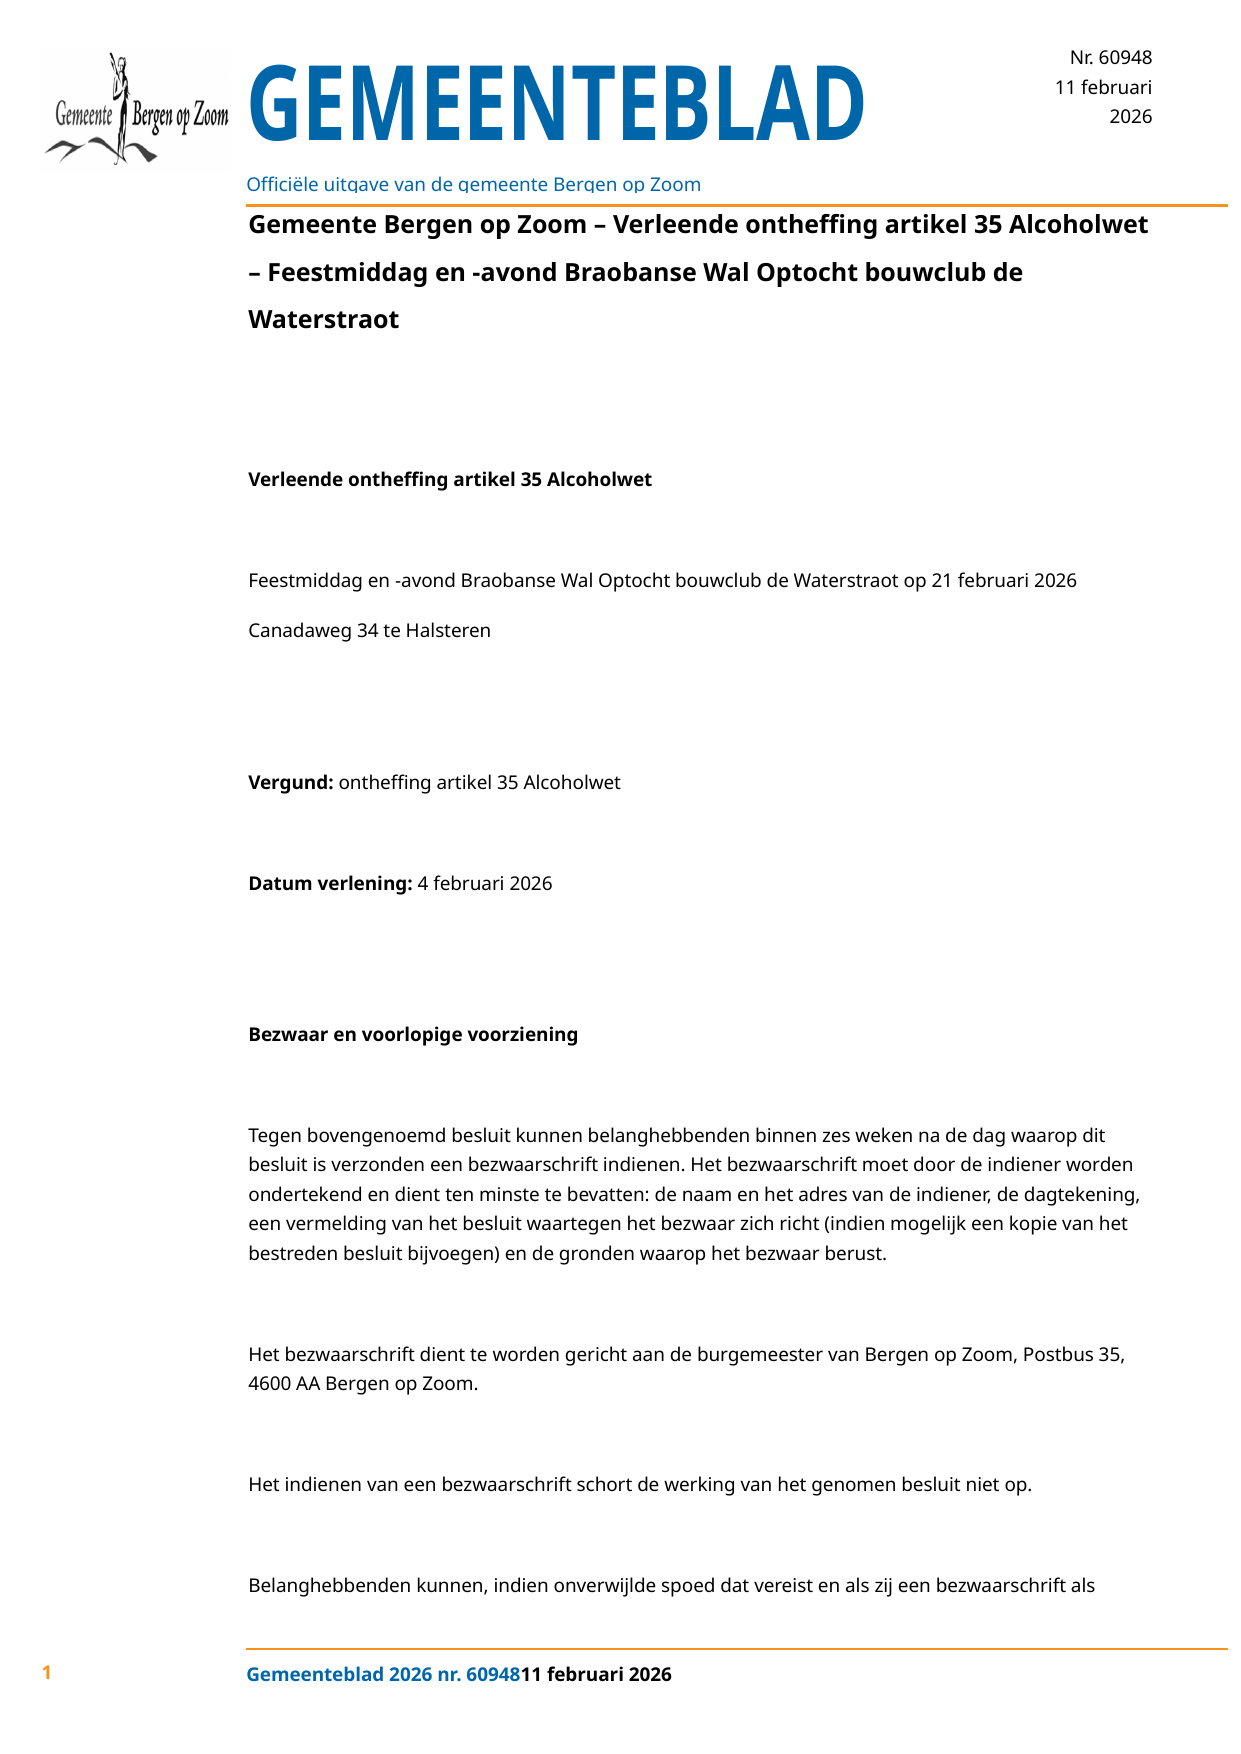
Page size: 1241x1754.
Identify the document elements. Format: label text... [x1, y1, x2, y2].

text Het indienen van een bezwaarschrift schort de werking van het genomen besluit niet op. [248, 1471, 1152, 1497]
text Feestmiddag en -avond Braobanse Wal Optocht bouwclub de Waterstraot op 21 februari 2026 [248, 567, 1152, 593]
text Verleende ontheffing artikel 35 Alcoholwet [248, 466, 1152, 492]
text Datum verlening: 4 februari 2026 [248, 870, 1152, 895]
text Tegen bovengenoemd besluit kunnen belanghebbenden binnen zes weken na de dag waarop dit besluit is verzonden een bezwaarschrift indienen. Het bezwaarschrift moet door de indiener worden ondertekend en dient ten minste te bevatten: de naam en het adres van de indiener, de dagtekening, een vermelding van het besluit waartegen het bezwaar zich richt (indien mogelijk een kopie van het bestreden besluit bijvoegen) en de gronden waarop het bezwaar berust. [248, 1122, 1152, 1266]
text Gemeente Bergen op Zoom – Verleende ontheffing artikel 35 Alcoholwet – Feestmiddag en -avond Braobanse Wal Optocht bouwclub de Waterstraot [248, 207, 1152, 336]
picture [41, 47, 231, 172]
text Belanghebbenden kunnen, indien onverwijlde spoed dat vereist en als zij een bezwaarschrift als [248, 1572, 1152, 1598]
text Het bezwaarschrift dient te worden gericht aan de burgemeester van Bergen op Zoom, Postbus 35, 4600 AA Bergen op Zoom. [248, 1341, 1152, 1396]
text Canadaweg 34 te Halsteren [248, 618, 1152, 643]
text Bezwaar en voorlopige voorziening [248, 1021, 1152, 1047]
text Vergund: ontheffing artikel 35 Alcoholwet [248, 769, 1152, 794]
